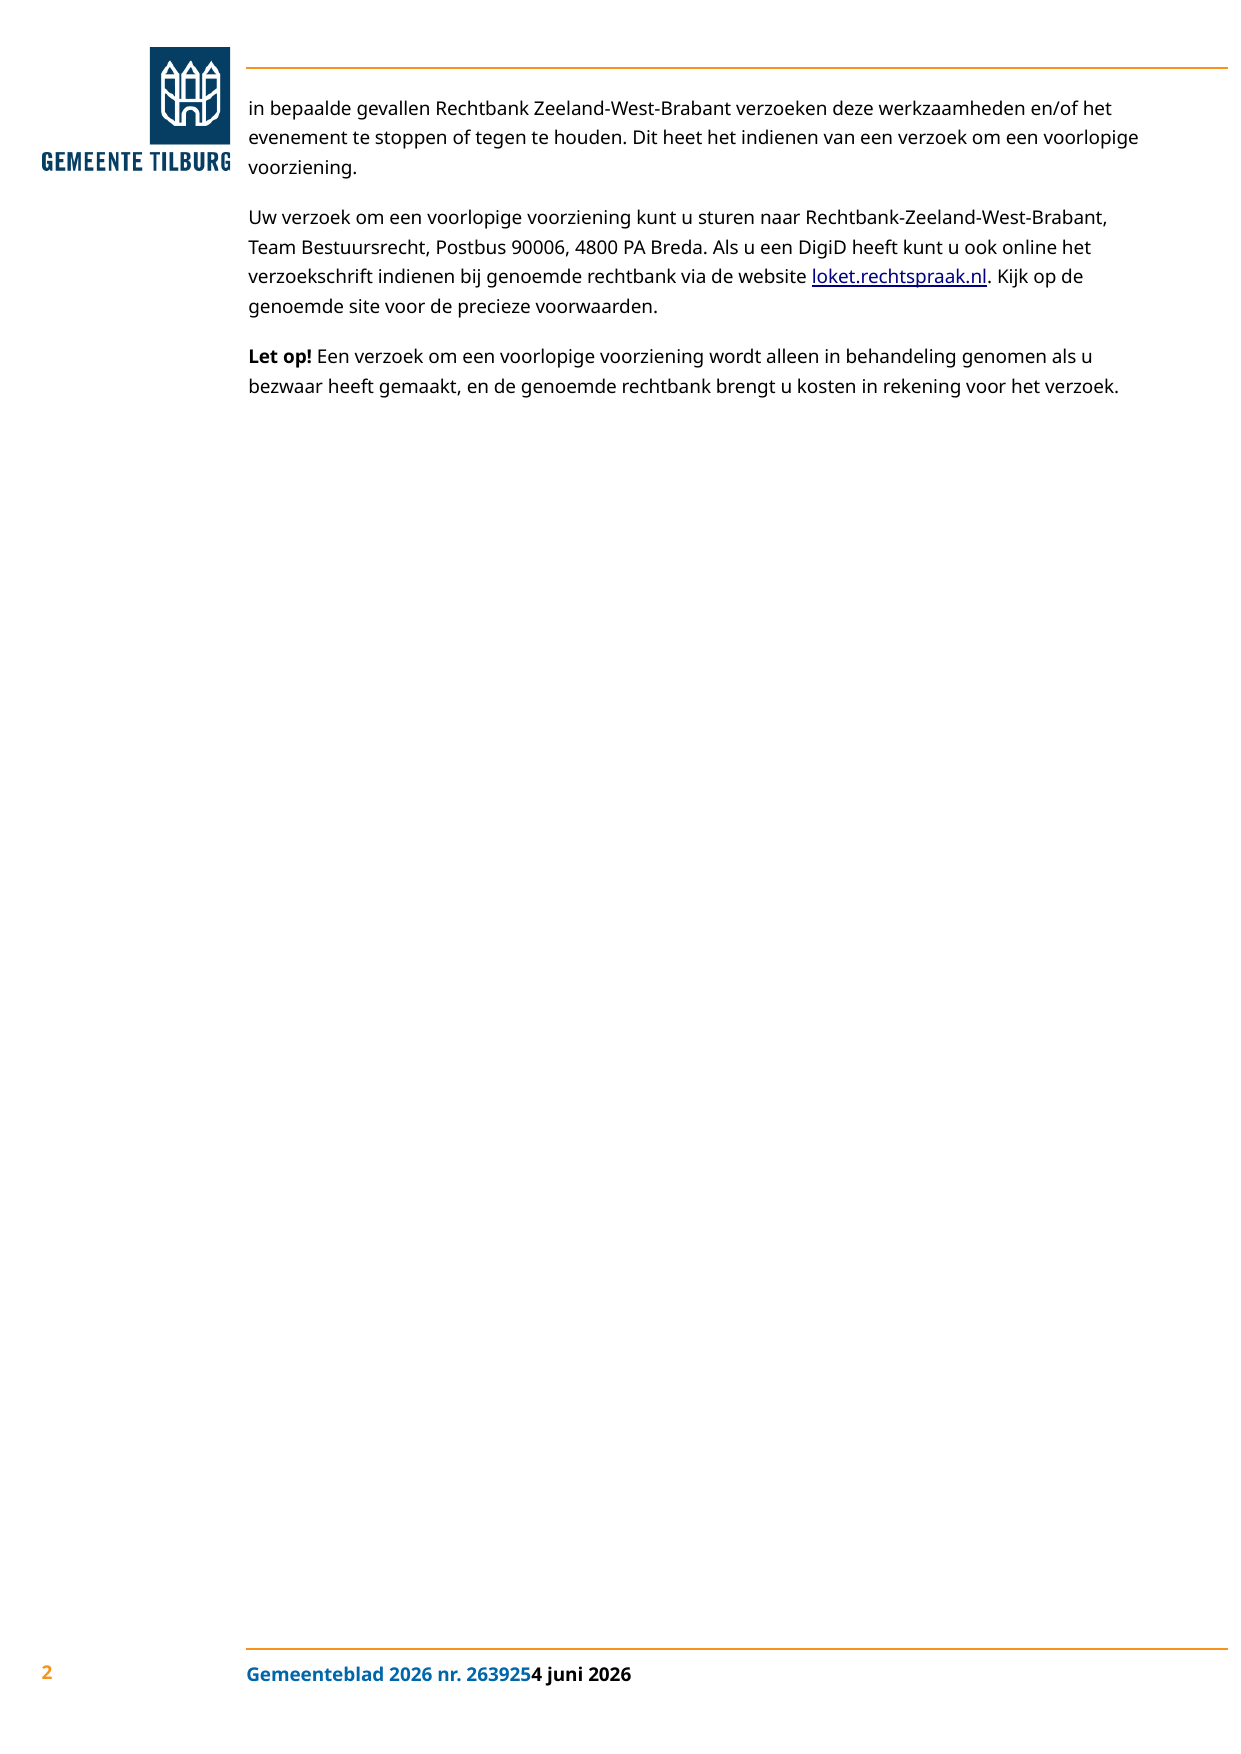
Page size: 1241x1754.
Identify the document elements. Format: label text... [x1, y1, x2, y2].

text in bepaalde gevallen Rechtbank Zeeland-West-Brabant verzoeken deze werkzaamheden en/of het evenement te stoppen of tegen te houden. Dit heet het indienen van een verzoek om een voorlopige voorziening. [248, 95, 1152, 180]
text Uw verzoek om een voorlopige voorziening kunt u sturen naar Rechtbank-Zeeland-West-Brabant, Team Bestuursrecht, Postbus 90006, 4800 PA Breda. Als u een DigiD heeft kunt u ook online het verzoekschrift indienen bij genoemde rechtbank via de website loket.rechtspraak.nl. Kijk op de genoemde site voor de precieze voorwaarden. [248, 204, 1152, 319]
text Let op! Een verzoek om een voorlopige voorziening wordt alleen in behandeling genomen als u bezwaar heeft gemaakt, en de genoemde rechtbank brengt u kosten in rekening voor het verzoek. [248, 343, 1152, 399]
picture [41, 47, 231, 172]
